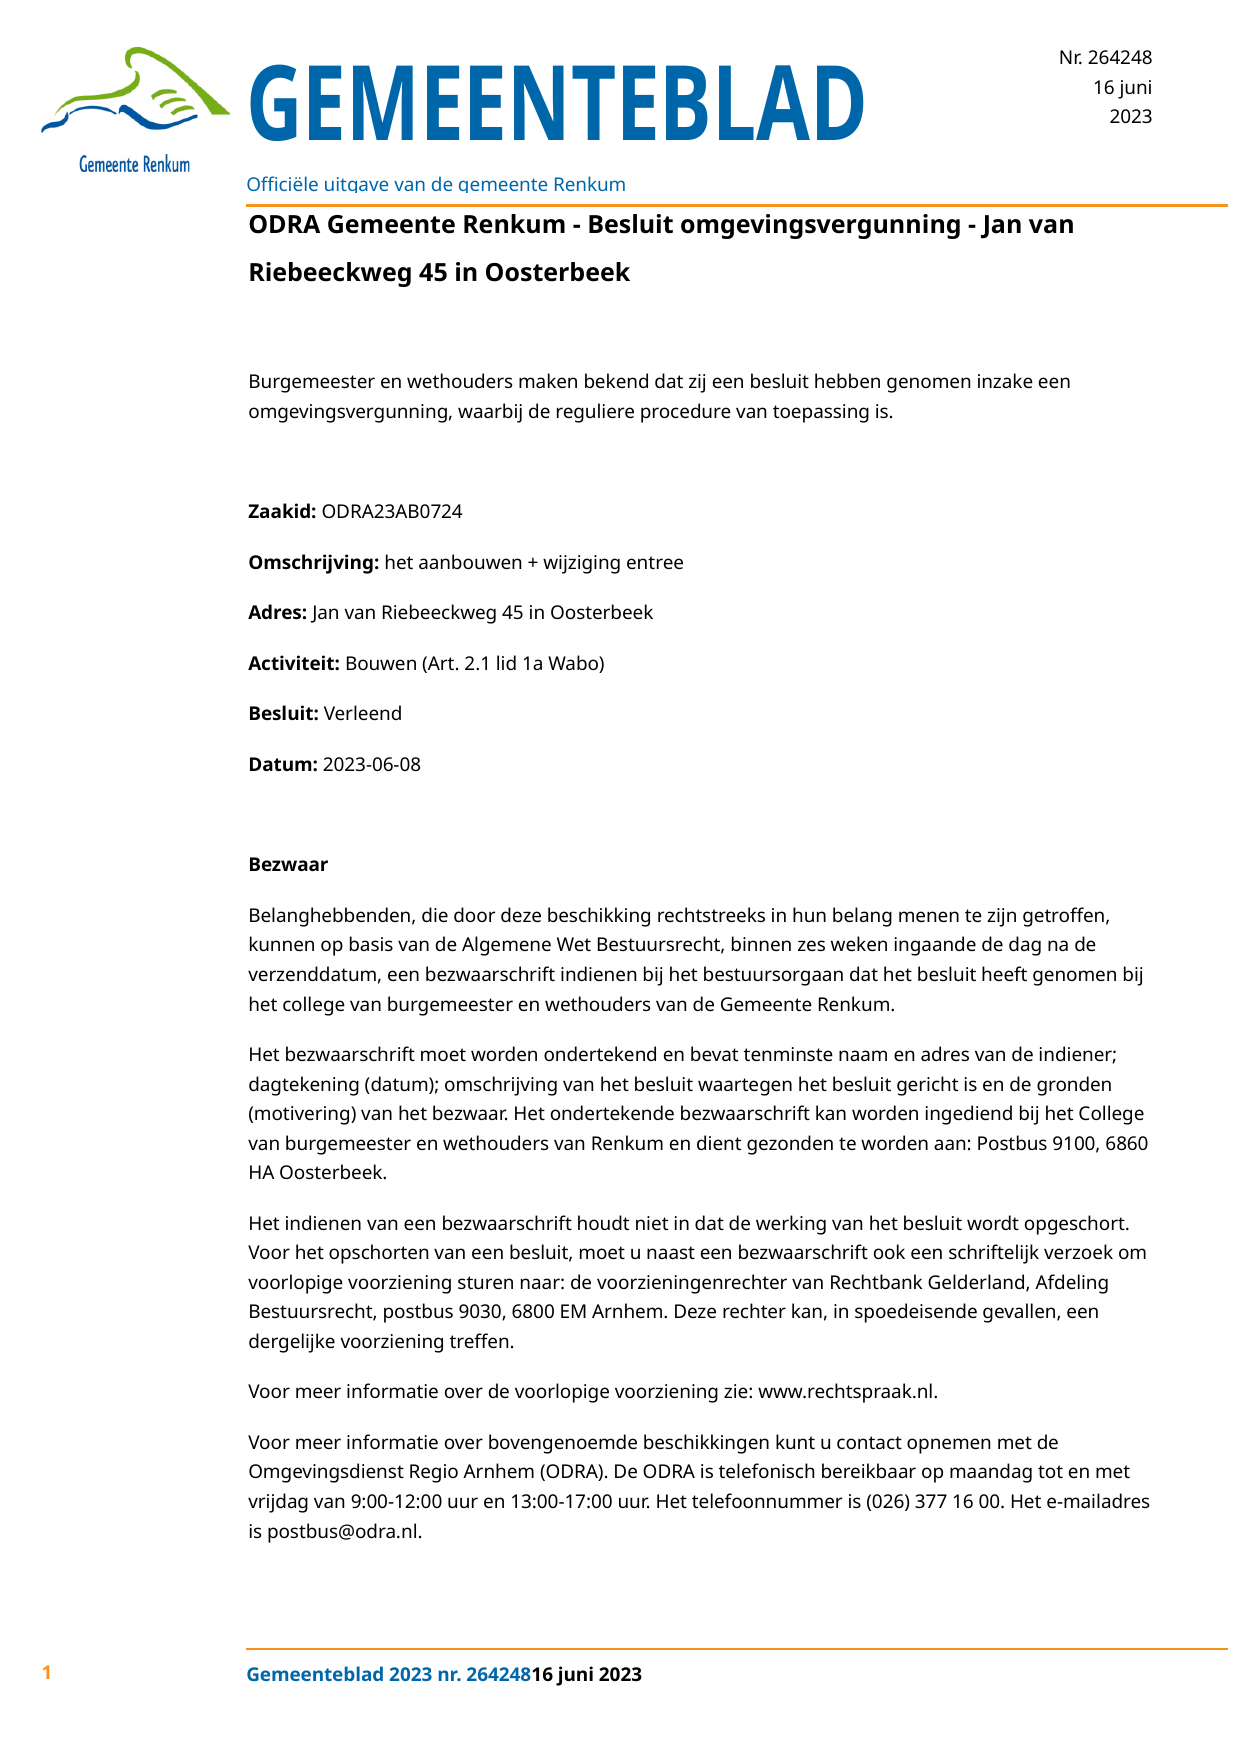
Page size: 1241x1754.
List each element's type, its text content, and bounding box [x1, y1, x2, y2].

text Besluit: Verleend [248, 700, 1152, 726]
text Voor meer informatie over de voorlopige voorziening zie: www.rechtspraak.nl. [248, 1379, 1152, 1404]
text Burgemeester en wethouders maken bekend dat zij een besluit hebben genomen inzake een omgevingsvergunning, waarbij de reguliere procedure van toepassing is. [248, 368, 1152, 424]
text Het bezwaarschrift moet worden ondertekend en bevat tenminste naam en adres van de indiener; dagtekening (datum); omschrijving van het besluit waartegen het besluit gericht is en de gronden (motivering) van het bezwaar. Het ondertekende bezwaarschrift kan worden ingediend bij het College van burgemeester en wethouders van Renkum en dient gezonden te worden aan: Postbus 9100, 6860 HA Oosterbeek. [248, 1041, 1152, 1185]
text Activiteit: Bouwen (Art. 2.1 lid 1a Wabo) [248, 650, 1152, 676]
text ODRA Gemeente Renkum - Besluit omgevingsvergunning - Jan van Riebeeckweg 45 in Oosterbeek [248, 207, 1152, 288]
text Het indienen van een bezwaarschrift houdt niet in dat de werking van het besluit wordt opgeschort. Voor het opschorten van een besluit, moet u naast een bezwaarschrift ook een schriftelijk verzoek om voorlopige voorziening sturen naar: de voorzieningenrechter van Rechtbank Gelderland, Afdeling Bestuursrecht, postbus 9030, 6800 EM Arnhem. Deze rechter kan, in spoedeisende gevallen, een dergelijke voorziening treffen. [248, 1210, 1152, 1354]
text Belanghebbenden, die door deze beschikking rechtstreeks in hun belang menen te zijn getroffen, kunnen op basis van de Algemene Wet Bestuursrecht, binnen zes weken ingaande de dag na de verzenddatum, een bezwaarschrift indienen bij het bestuursorgaan dat het besluit heeft genomen bij het college van burgemeester en wethouders van de Gemeente Renkum. [248, 902, 1152, 1017]
text Datum: 2023-06-08 [248, 751, 1152, 777]
text Omschrijving: het aanbouwen + wijziging entree [248, 549, 1152, 575]
picture [41, 47, 231, 172]
text Zaakid: ODRA23AB0724 [248, 499, 1152, 524]
text Voor meer informatie over bovengenoemde beschikkingen kunt u contact opnemen met de Omgevingsdienst Regio Arnhem (ODRA). De ODRA is telefonisch bereikbaar op maandag tot en met vrijdag van 9:00-12:00 uur en 13:00-17:00 uur. Het telefoonnummer is (026) 377 16 00. Het e-mailadres is postbus@odra.nl. [248, 1429, 1152, 1544]
text Adres: Jan van Riebeeckweg 45 in Oosterbeek [248, 599, 1152, 625]
text Bezwaar [248, 852, 1152, 877]
